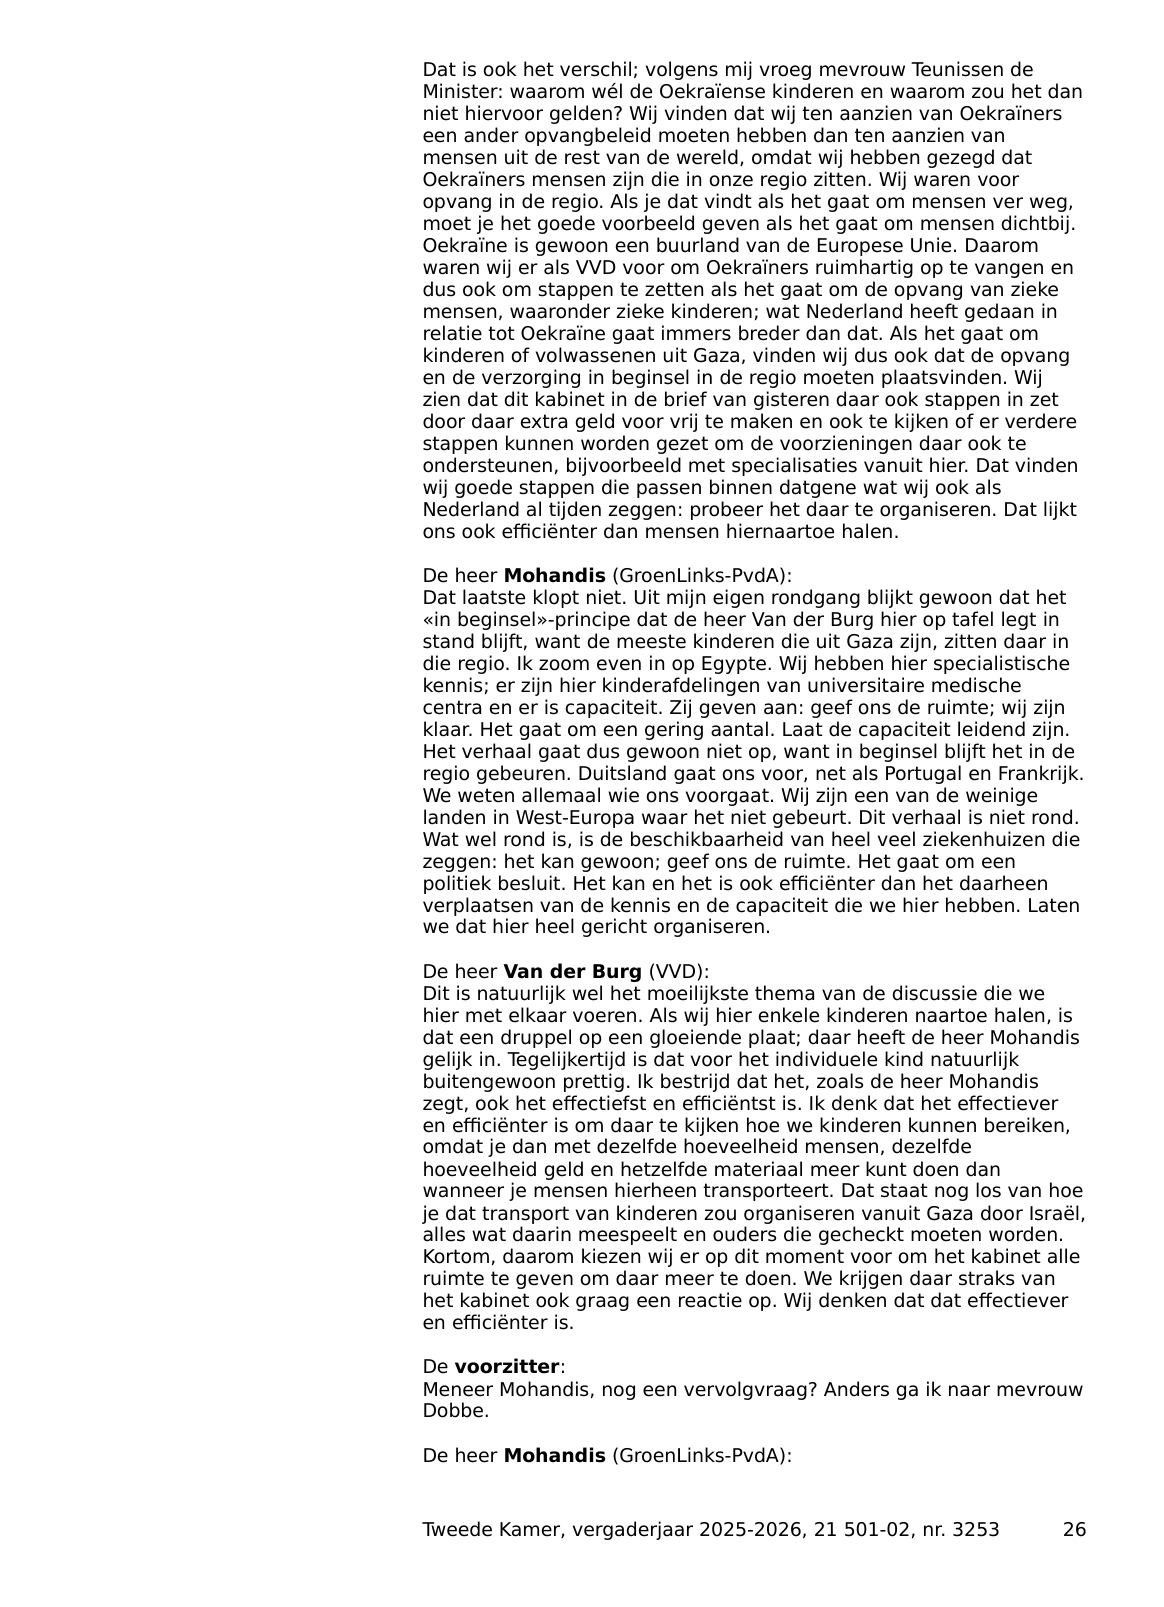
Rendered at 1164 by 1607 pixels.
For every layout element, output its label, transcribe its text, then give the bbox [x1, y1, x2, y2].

text Dat is ook het verschil; volgens mij vroeg mevrouw Teunissen de Minister: waarom wél de Oekraïense kinderen en waarom zou het dan niet hiervoor gelden? Wij vinden dat wij ten aanzien van Oekraïners een ander opvangbeleid moeten hebben dan ten aanzien van mensen uit de rest van de wereld, omdat wij hebben gezegd dat Oekraïners mensen zijn die in onze regio zitten. Wij waren voor opvang in de regio. Als je dat vindt als het gaat om mensen ver weg, moet je het goede voorbeeld geven als het gaat om mensen dichtbij. Oekraïne is gewoon een buurland van de Europese Unie. Daarom waren wij er als VVD voor om Oekraïners ruimhartig op te vangen en dus ook om stappen te zetten als het gaat om de opvang van zieke mensen, waaronder zieke kinderen; wat Nederland heeft gedaan in relatie tot Oekraïne gaat immers breder dan dat. Als het gaat om kinderen of volwassenen uit Gaza, vinden wij dus ook dat de opvang en de verzorging in beginsel in de regio moeten plaatsvinden. Wij zien dat dit kabinet in de brief van gisteren daar ook stappen in zet door daar extra geld voor vrij te maken en ook te kijken of er verdere stappen kunnen worden gezet om de voorzieningen daar ook te ondersteunen, bijvoorbeeld met specialisaties vanuit hier. Dat vinden wij goede stappen die passen binnen datgene wat wij ook als Nederland al tijden zeggen: probeer het daar te organiseren. Dat lijkt ons ook efficiënter dan mensen hiernaartoe halen. [422, 59, 1087, 543]
text Meneer Mohandis, nog een vervolgvraag? Anders ga ik naar mevrouw Dobbe. [422, 1378, 1087, 1422]
text Dit is natuurlijk wel het moeilijkste thema van de discussie die we hier met elkaar voeren. Als wij hier enkele kinderen naartoe halen, is dat een druppel op een gloeiende plaat; daar heeft de heer Mohandis gelijk in. Tegelijkertijd is dat voor het individuele kind natuurlijk buitengewoon prettig. Ik bestrijd dat het, zoals de heer Mohandis zegt, ook het effectiefst en efficiëntst is. Ik denk dat het effectiever en efficiënter is om daar te kijken hoe we kinderen kunnen bereiken, omdat je dan met dezelfde hoeveelheid mensen, dezelfde hoeveelheid geld en hetzelfde materiaal meer kunt doen dan wanneer je mensen hierheen transporteert. Dat staat nog los van hoe je dat transport van kinderen zou organiseren vanuit Gaza door Israël, alles wat daarin meespeelt en ouders die gecheckt moeten worden. Kortom, daarom kiezen wij er op dit moment voor om het kabinet alle ruimte te geven om daar meer te doen. We krijgen daar straks van het kabinet ook graag een reactie op. Wij denken dat dat effectiever en efficiënter is. [422, 983, 1087, 1334]
text De heer Mohandis (GroenLinks-PvdA): [422, 565, 1087, 587]
text Dat laatste klopt niet. Uit mijn eigen rondgang blijkt gewoon dat het «in beginsel»-principe dat de heer Van der Burg hier op tafel legt in stand blijft, want de meeste kinderen die uit Gaza zijn, zitten daar in die regio. Ik zoom even in op Egypte. Wij hebben hier specialistische kennis; er zijn hier kinderafdelingen van universitaire medische centra en er is capaciteit. Zij geven aan: geef ons de ruimte; wij zijn klaar. Het gaat om een gering aantal. Laat de capaciteit leidend zijn. Het verhaal gaat dus gewoon niet op, want in beginsel blijft het in de regio gebeuren. Duitsland gaat ons voor, net als Portugal en Frankrijk. We weten allemaal wie ons voorgaat. Wij zijn een van de weinige landen in West-Europa waar het niet gebeurt. Dit verhaal is niet rond. Wat wel rond is, is de beschikbaarheid van heel veel ziekenhuizen die zeggen: het kan gewoon; geef ons de ruimte. Het gaat om een politiek besluit. Het kan en het is ook efficiënter dan het daarheen verplaatsen van de kennis en de capaciteit die we hier hebben. Laten we dat hier heel gericht organiseren. [422, 587, 1087, 938]
text De heer Mohandis (GroenLinks-PvdA): [422, 1444, 1087, 1467]
text De voorzitter: [422, 1356, 1087, 1378]
text De heer Van der Burg (VVD): [422, 961, 1087, 983]
